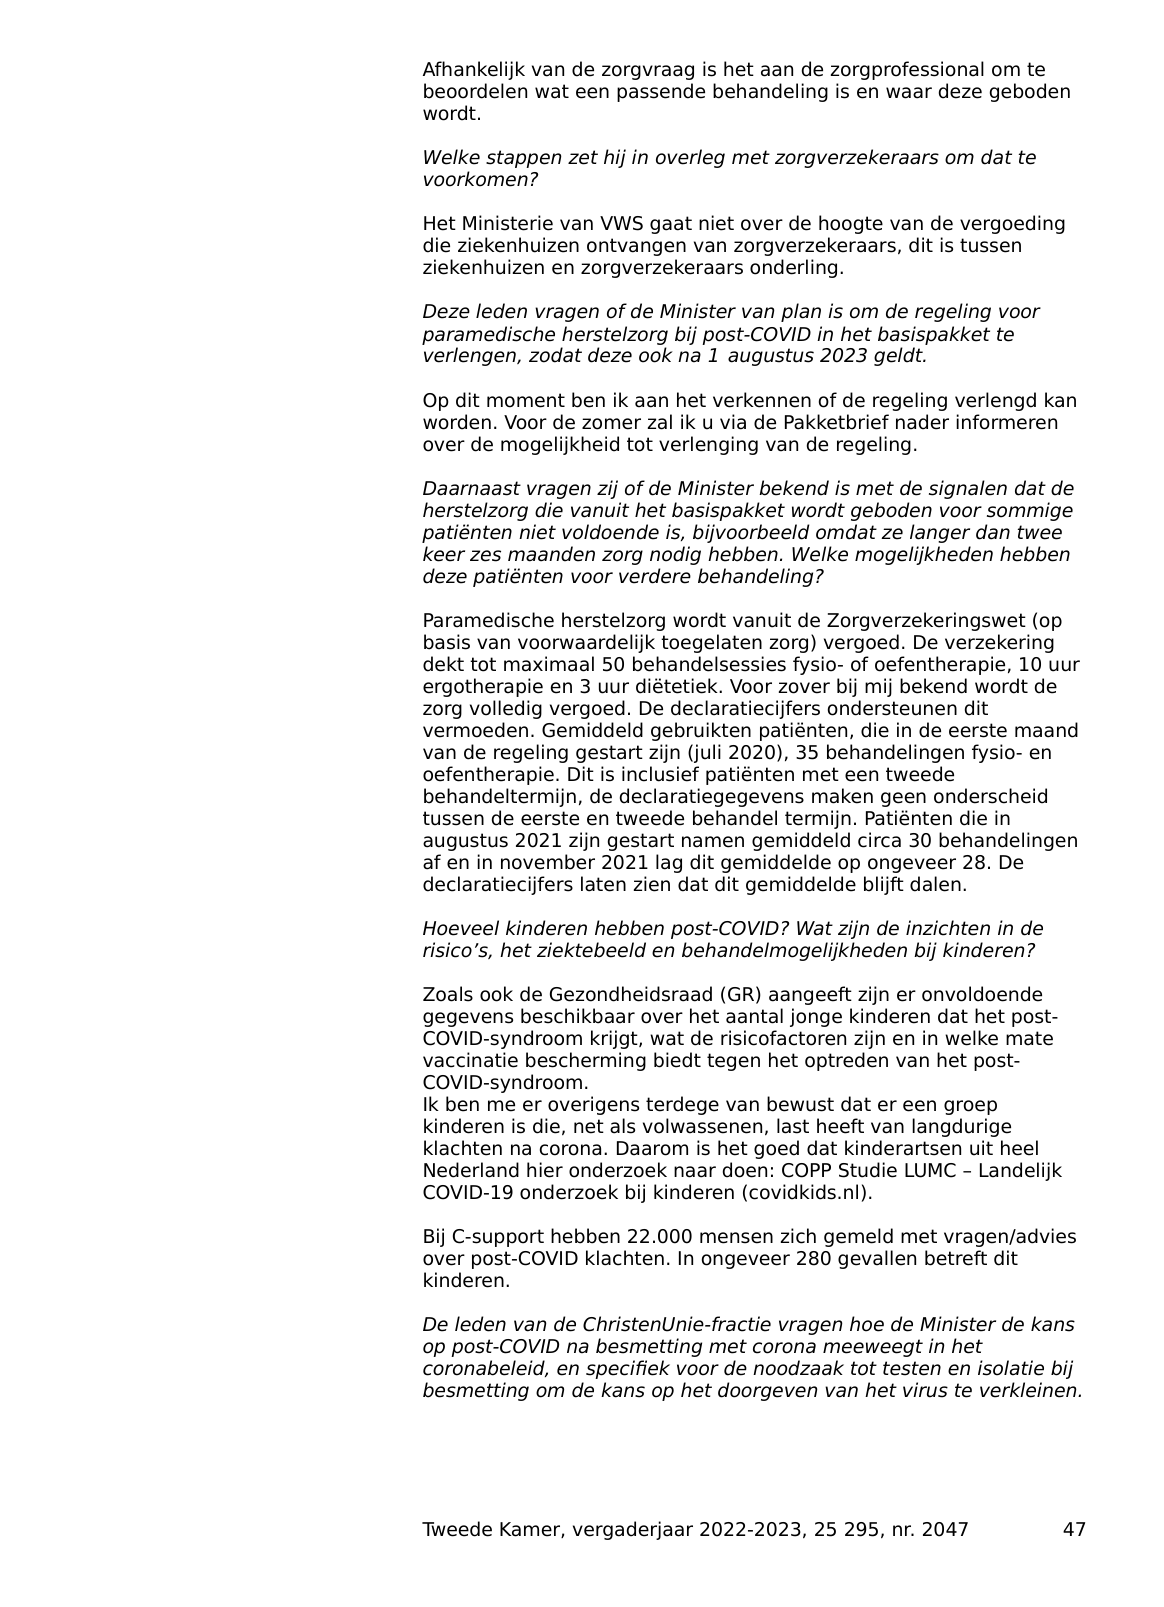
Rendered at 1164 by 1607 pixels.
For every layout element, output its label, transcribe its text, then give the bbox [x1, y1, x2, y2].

text Deze leden vragen of de Minister van plan is om de regeling voor paramedische herstelzorg bij post-COVID in het basispakket te verlengen, zodat deze ook na 1 augustus 2023 geldt. [422, 301, 1087, 367]
text Afhankelijk van de zorgvraag is het aan de zorgprofessional om te beoordelen wat een passende behandeling is en waar deze geboden wordt. [422, 59, 1087, 125]
text Paramedische herstelzorg wordt vanuit de Zorgverzekeringswet (op basis van voorwaardelijk toegelaten zorg) vergoed. De verzekering dekt tot maximaal 50 behandelsessies fysio- of oefentherapie, 10 uur ergotherapie en 3 uur diëtetiek. Voor zover bij mij bekend wordt de zorg volledig vergoed. De declaratiecijfers ondersteunen dit vermoeden. Gemiddeld gebruikten patiënten, die in de eerste maand van de regeling gestart zijn (juli 2020), 35 behandelingen fysio- en oefentherapie. Dit is inclusief patiënten met een tweede behandeltermijn, de declaratiegegevens maken geen onderscheid tussen de eerste en tweede behandel termijn. Patiënten die in augustus 2021 zijn gestart namen gemiddeld circa 30 behandelingen af en in november 2021 lag dit gemiddelde op ongeveer 28. De declaratiecijfers laten zien dat dit gemiddelde blijft dalen. [422, 610, 1087, 896]
text De leden van de ChristenUnie-fractie vragen hoe de Minister de kans op post-COVID na besmetting met corona meeweegt in het coronabeleid, en specifiek voor de noodzaak tot testen en isolatie bij besmetting om de kans op het doorgeven van het virus te verkleinen. [422, 1314, 1087, 1402]
text Ik ben me er overigens terdege van bewust dat er een groep kinderen is die, net als volwassenen, last heeft van langdurige klachten na corona. Daarom is het goed dat kinderartsen uit heel Nederland hier onderzoek naar doen: COPP Studie LUMC – Landelijk COVID-19 onderzoek bij kinderen (covidkids.nl). [422, 1094, 1087, 1204]
text Op dit moment ben ik aan het verkennen of de regeling verlengd kan worden. Voor de zomer zal ik u via de Pakketbrief nader informeren over de mogelijkheid tot verlenging van de regeling. [422, 389, 1087, 456]
text Het Ministerie van VWS gaat niet over de hoogte van de vergoeding die ziekenhuizen ontvangen van zorgverzekeraars, dit is tussen ziekenhuizen en zorgverzekeraars onderling. [422, 213, 1087, 279]
text Zoals ook de Gezondheidsraad (GR) aangeeft zijn er onvoldoende gegevens beschikbaar over het aantal jonge kinderen dat het post-COVID-syndroom krijgt, wat de risicofactoren zijn en in welke mate vaccinatie bescherming biedt tegen het optreden van het post-COVID-syndroom. [422, 984, 1087, 1094]
text Bij C-support hebben 22.000 mensen zich gemeld met vragen/advies over post-COVID klachten. In ongeveer 280 gevallen betreft dit kinderen. [422, 1226, 1087, 1292]
text Welke stappen zet hij in overleg met zorgverzekeraars om dat te voorkomen? [422, 147, 1087, 191]
text Hoeveel kinderen hebben post-COVID? Wat zijn de inzichten in de risico’s, het ziektebeeld en behandelmogelijkheden bij kinderen? [422, 918, 1087, 962]
text Daarnaast vragen zij of de Minister bekend is met de signalen dat de herstelzorg die vanuit het basispakket wordt geboden voor sommige patiënten niet voldoende is, bijvoorbeeld omdat ze langer dan twee keer zes maanden zorg nodig hebben. Welke mogelijkheden hebben deze patiënten voor verdere behandeling? [422, 478, 1087, 588]
